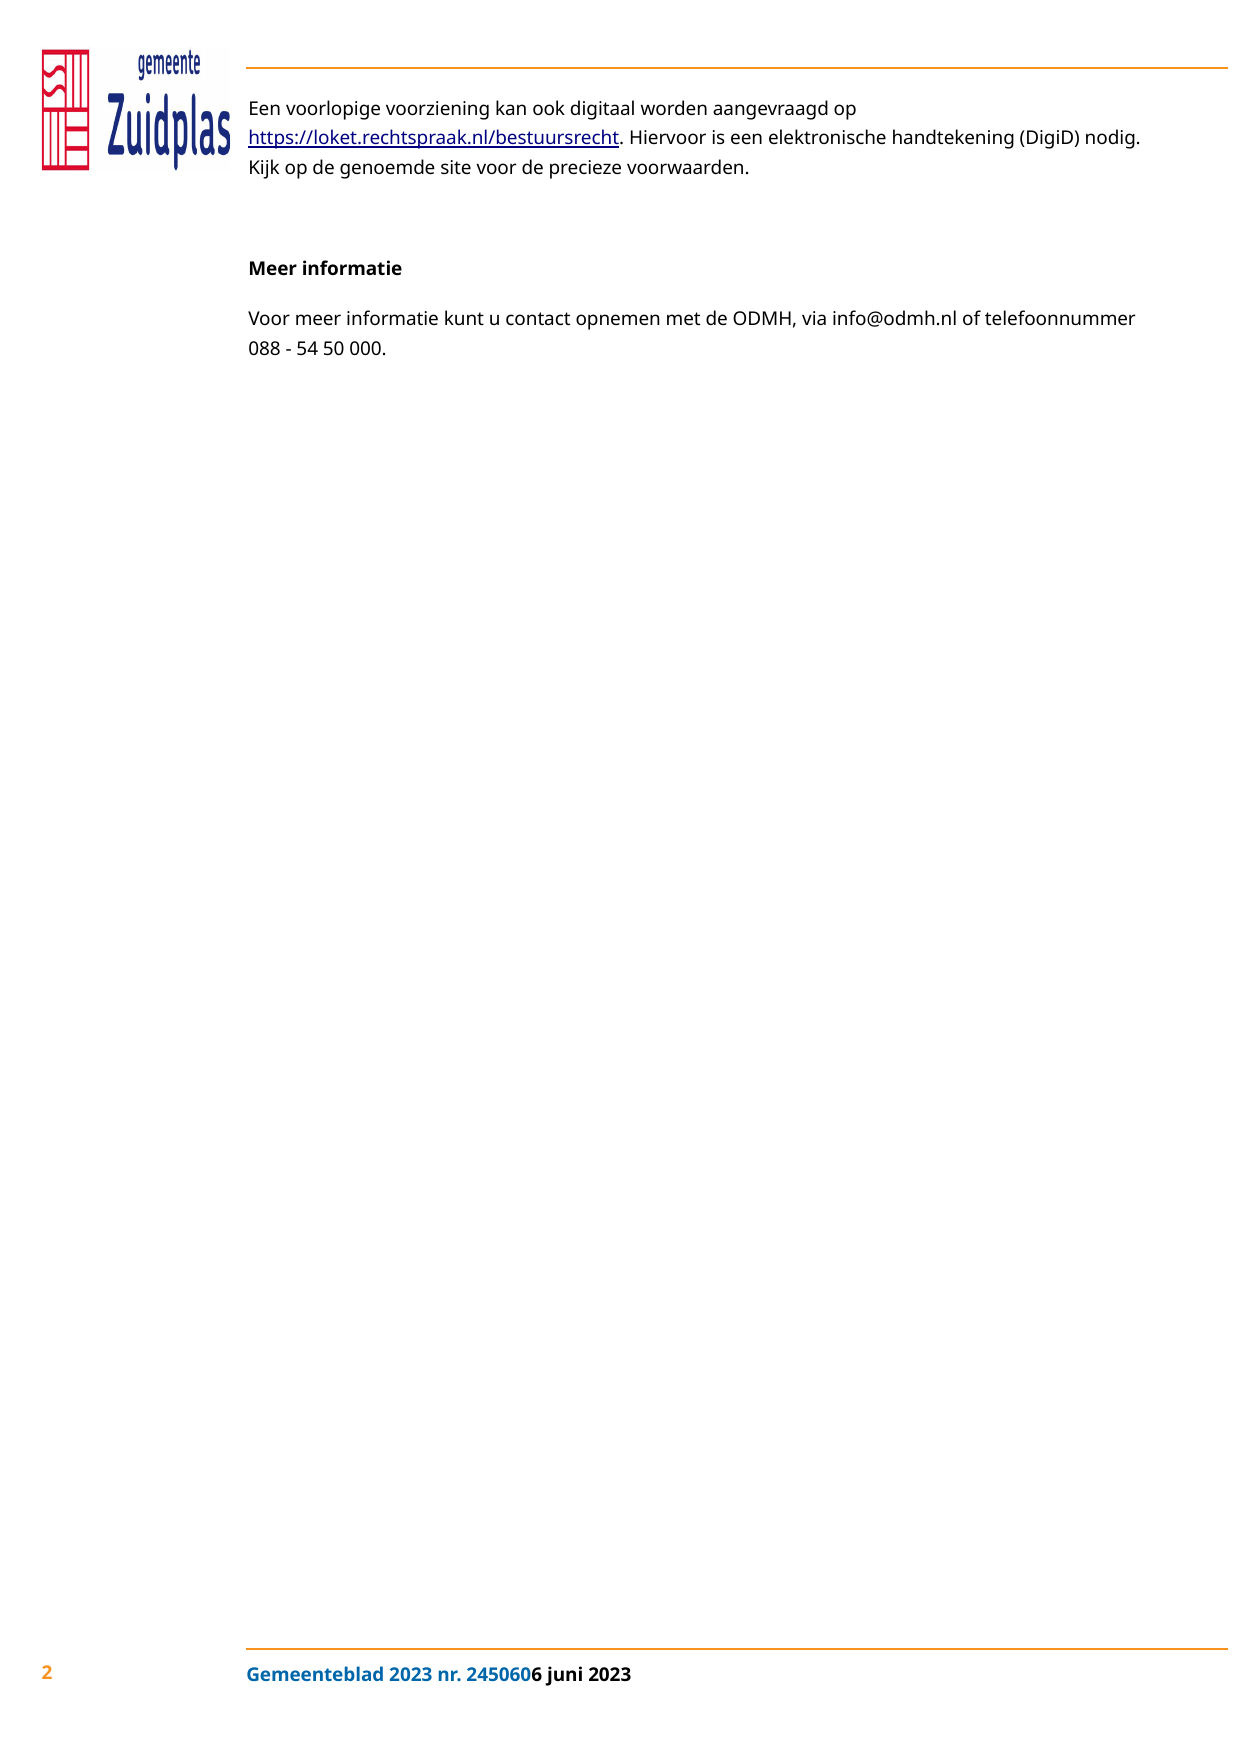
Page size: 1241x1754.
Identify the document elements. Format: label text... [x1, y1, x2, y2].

text Een voorlopige voorziening kan ook digitaal worden aangevraagd op https://loket.rechtspraak.nl/bestuursrecht. Hiervoor is een elektronische handtekening (DigiD) nodig. Kijk op de genoemde site voor de precieze voorwaarden. [248, 95, 1152, 180]
text Meer informatie [248, 255, 1152, 281]
text Voor meer informatie kunt u contact opnemen met de ODMH, via info@odmh.nl of telefoonnummer 088 - 54 50 000. [248, 305, 1152, 361]
picture [41, 47, 231, 172]
